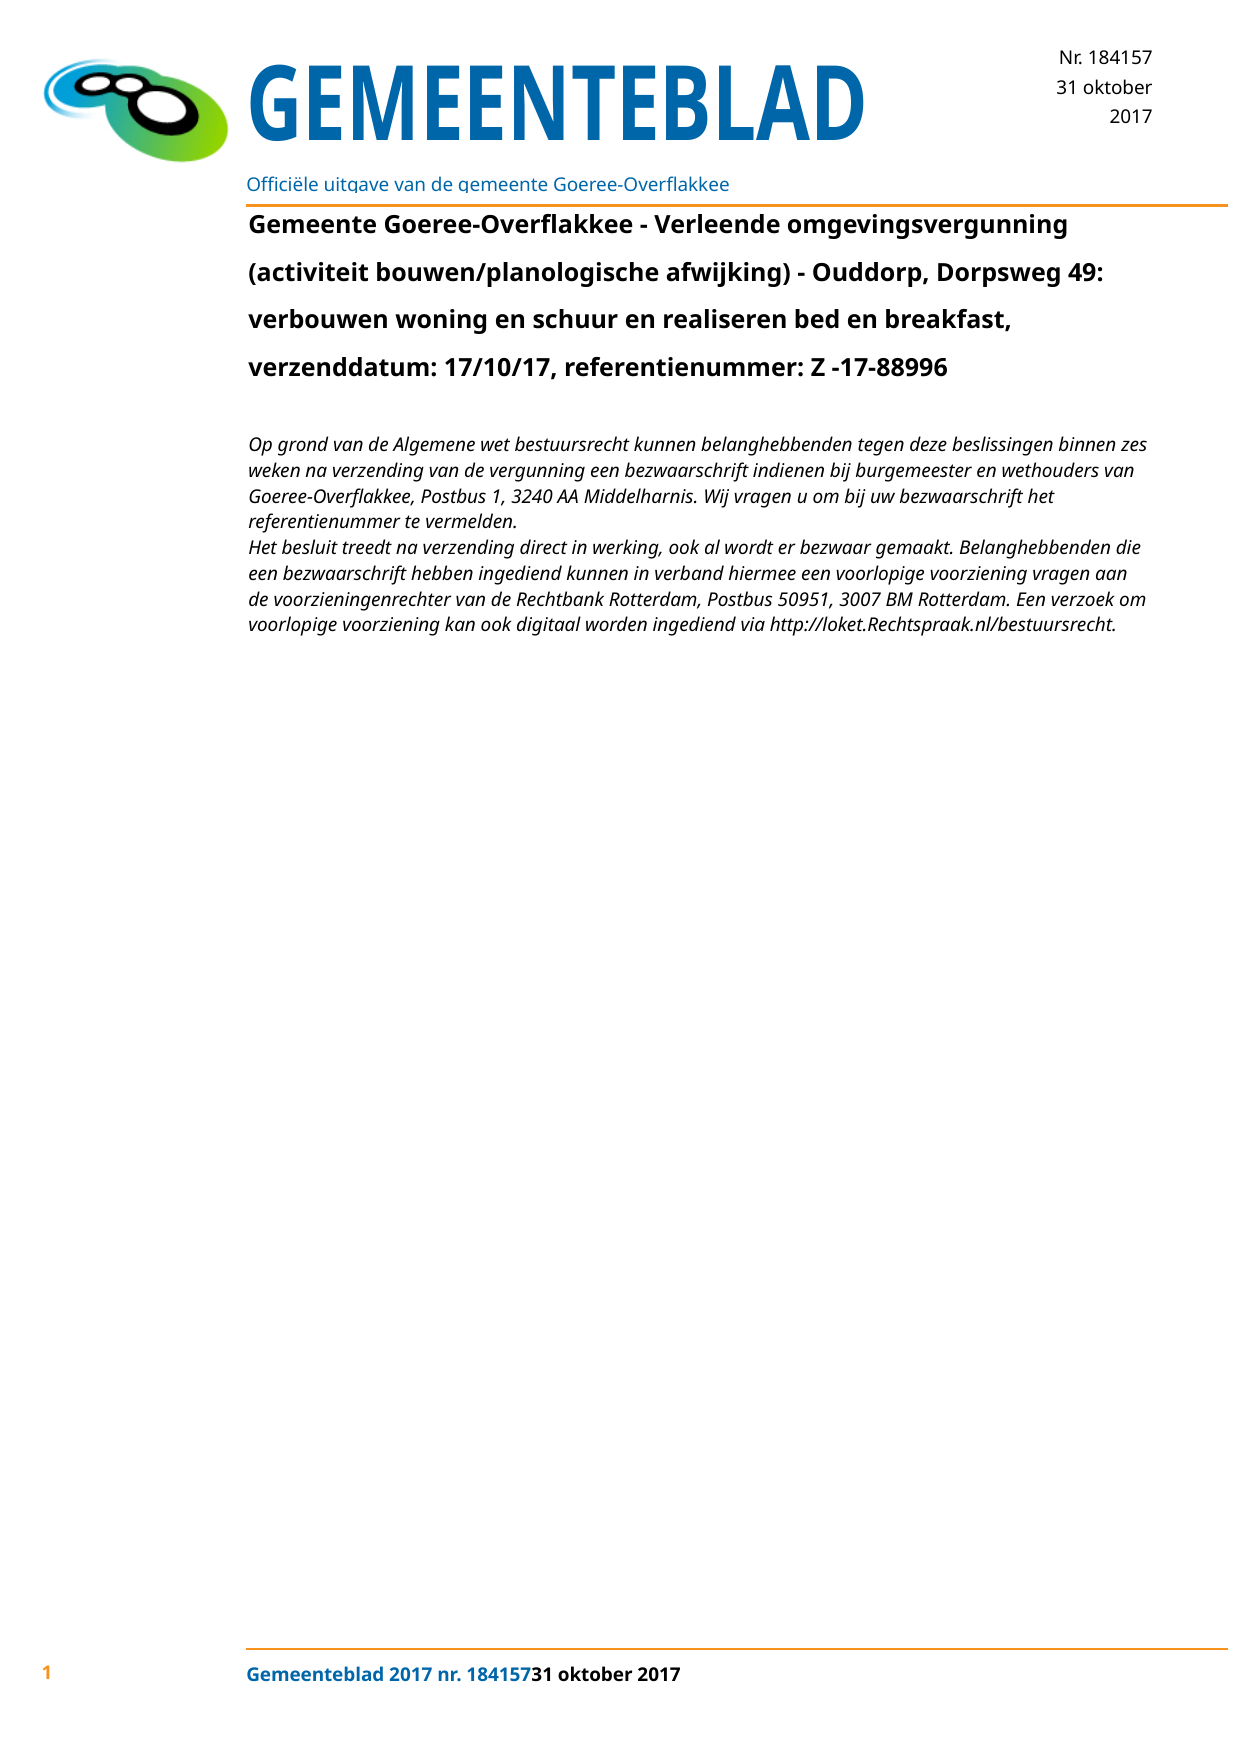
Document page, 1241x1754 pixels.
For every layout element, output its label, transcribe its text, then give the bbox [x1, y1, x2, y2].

text Het besluit treedt na verzending direct in werking, ook al wordt er bezwaar gemaakt. Belanghebbenden die een bezwaarschrift hebben ingediend kunnen in verband hiermee een voorlopige voorziening vragen aan de voorzieningenrechter van de Rechtbank Rotterdam, Postbus 50951, 3007 BM Rotterdam. Een verzoek om voorlopige voorziening kan ook digitaal worden ingediend via http://loket.Rechtspraak.nl/bestuursrecht. [248, 534, 1152, 637]
text Gemeente Goeree-Overflakkee - Verleende omgevingsvergunning (activiteit bouwen/planologische afwijking) - Ouddorp, Dorpsweg 49: verbouwen woning en schuur en realiseren bed en breakfast, verzenddatum: 17/10/17, referentienummer: Z -17-88996 [248, 207, 1152, 384]
picture [41, 47, 231, 172]
text Op grond van de Algemene wet bestuursrecht kunnen belanghebbenden tegen deze beslissingen binnen zes weken na verzending van de vergunning een bezwaarschrift indienen bij burgemeester en wethouders van Goeree-Overflakkee, Postbus 1, 3240 AA Middelharnis. Wij vragen u om bij uw bezwaarschrift het referentienummer te vermelden. [248, 431, 1152, 534]
